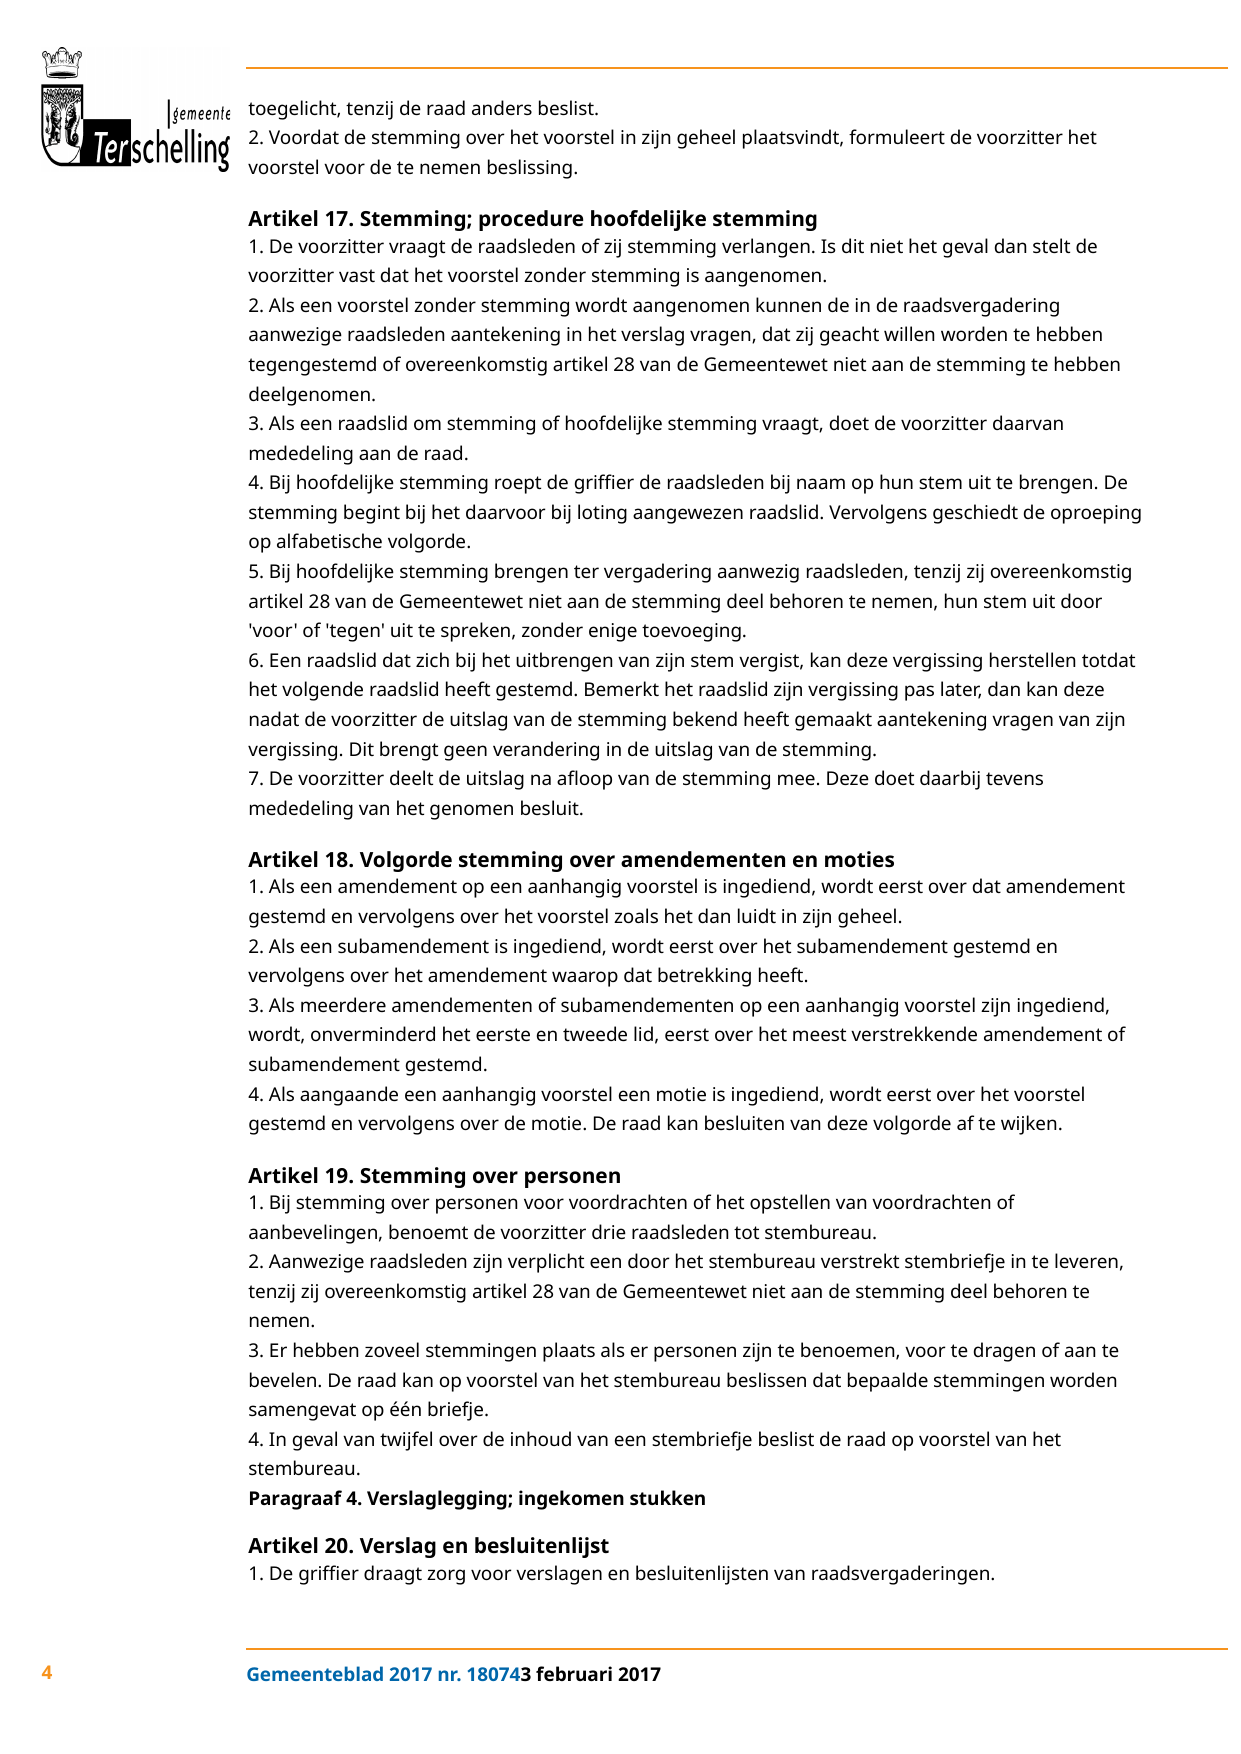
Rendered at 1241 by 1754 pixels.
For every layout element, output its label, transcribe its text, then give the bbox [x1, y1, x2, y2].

text Paragraaf 4. Verslaglegging; ingekomen stukken [248, 1485, 1152, 1511]
text 4. Bij hoofdelijke stemming roept de griffier de raadsleden bij naam op hun stem uit te brengen. De stemming begint bij het daarvoor bij loting aangewezen raadslid. Vervolgens geschiedt de oproeping op alfabetische volgorde. [248, 469, 1152, 554]
text 7. De voorzitter deelt de uitslag na afloop van de stemming mee. Deze doet daarbij tevens mededeling van het genomen besluit. [248, 765, 1152, 821]
text 4. Als aangaande een aanhangig voorstel een motie is ingediend, wordt eerst over het voorstel gestemd en vervolgens over de motie. De raad kan besluiten van deze volgorde af te wijken. [248, 1081, 1152, 1136]
text 3. Als een raadslid om stemming of hoofdelijke stemming vraagt, doet de voorzitter daarvan mededeling aan de raad. [248, 410, 1152, 466]
text Artikel 19. Stemming over personen [248, 1161, 1152, 1189]
text Artikel 20. Verslag en besluitenlijst [248, 1532, 1152, 1560]
text 1. Als een amendement op een aanhangig voorstel is ingediend, wordt eerst over dat amendement gestemd en vervolgens over het voorstel zoals het dan luidt in zijn geheel. [248, 874, 1152, 929]
text 2. Voordat de stemming over het voorstel in zijn geheel plaatsvindt, formuleert de voorzitter het voorstel voor de te nemen beslissing. [248, 124, 1152, 180]
text 3. Er hebben zoveel stemmingen plaats als er personen zijn te benoemen, voor te dragen of aan te bevelen. De raad kan op voorstel van het stembureau beslissen dat bepaalde stemmingen worden samengevat op één briefje. [248, 1337, 1152, 1422]
text 1. De voorzitter vraagt de raadsleden of zij stemming verlangen. Is dit niet het geval dan stelt de voorzitter vast dat het voorstel zonder stemming is aangenomen. [248, 233, 1152, 288]
text 2. Aanwezige raadsleden zijn verplicht een door het stembureau verstrekt stembriefje in te leveren, tenzij zij overeenkomstig artikel 28 van de Gemeentewet niet aan de stemming deel behoren te nemen. [248, 1248, 1152, 1333]
text Artikel 18. Volgorde stemming over amendementen en moties [248, 845, 1152, 874]
text 3. Als meerdere amendementen of subamendementen op een aanhangig voorstel zijn ingediend, wordt, onverminderd het eerste en tweede lid, eerst over het meest verstrekkende amendement of subamendement gestemd. [248, 992, 1152, 1077]
text Artikel 17. Stemming; procedure hoofdelijke stemming [248, 204, 1152, 233]
text 6. Een raadslid dat zich bij het uitbrengen van zijn stem vergist, kan deze vergissing herstellen totdat het volgende raadslid heeft gestemd. Bemerkt het raadslid zijn vergissing pas later, dan kan deze nadat de voorzitter de uitslag van de stemming bekend heeft gemaakt aantekening vragen van zijn vergissing. Dit brengt geen verandering in de uitslag van de stemming. [248, 647, 1152, 761]
text toegelicht, tenzij de raad anders beslist. [248, 95, 1152, 121]
text 1. De griffier draagt zorg voor verslagen en besluitenlijsten van raadsvergaderingen. [248, 1560, 1152, 1586]
text 2. Als een voorstel zonder stemming wordt aangenomen kunnen de in de raadsvergadering aanwezige raadsleden aantekening in het verslag vragen, dat zij geacht willen worden te hebben tegengestemd of overeenkomstig artikel 28 van de Gemeentewet niet aan de stemming te hebben deelgenomen. [248, 292, 1152, 406]
text 1. Bij stemming over personen voor voordrachten of het opstellen van voordrachten of aanbevelingen, benoemt de voorzitter drie raadsleden tot stembureau. [248, 1189, 1152, 1244]
text 5. Bij hoofdelijke stemming brengen ter vergadering aanwezig raadsleden, tenzij zij overeenkomstig artikel 28 van de Gemeentewet niet aan de stemming deel behoren te nemen, hun stem uit door 'voor' of 'tegen' uit te spreken, zonder enige toevoeging. [248, 558, 1152, 643]
text 2. Als een subamendement is ingediend, wordt eerst over het subamendement gestemd en vervolgens over het amendement waarop dat betrekking heeft. [248, 933, 1152, 988]
picture [41, 47, 231, 172]
text 4. In geval van twijfel over de inhoud van een stembriefje beslist de raad op voorstel van het stembureau. [248, 1426, 1152, 1481]
